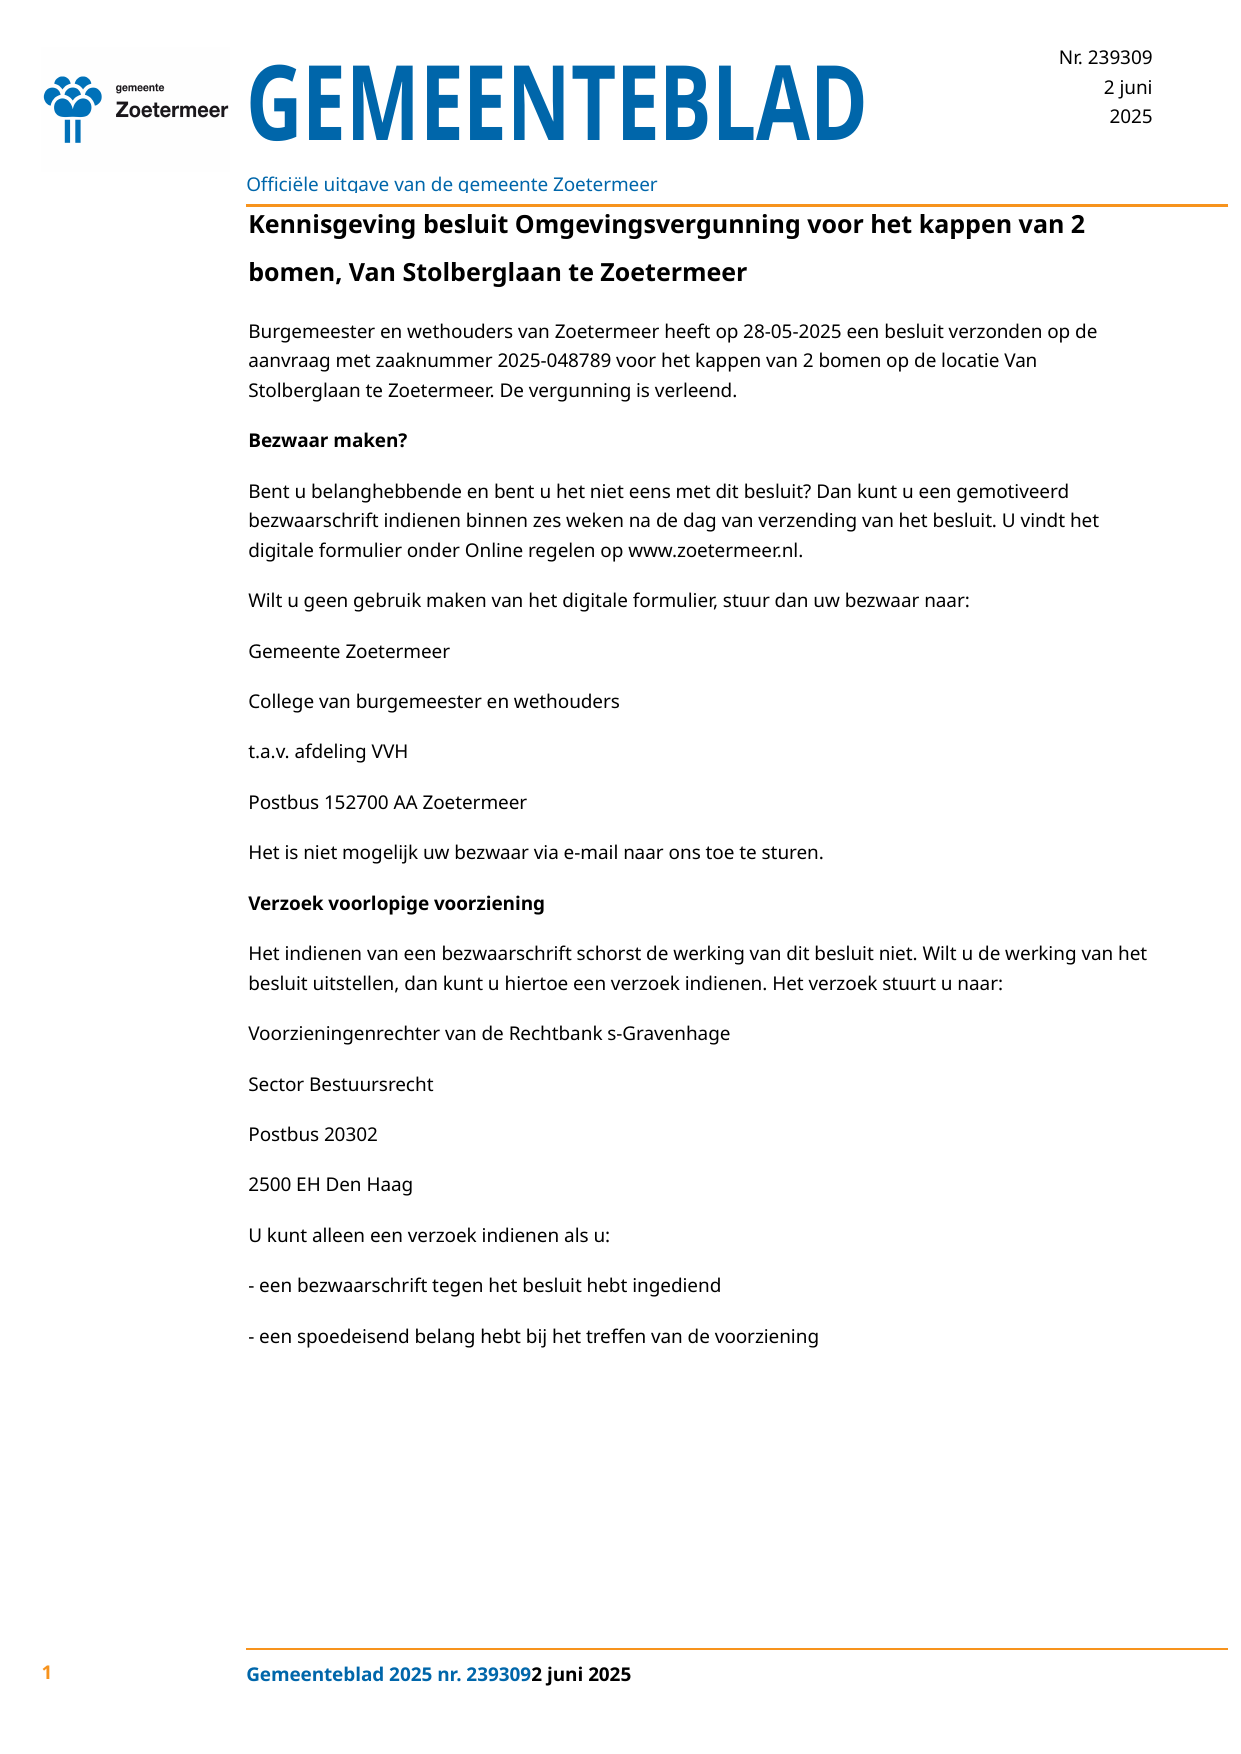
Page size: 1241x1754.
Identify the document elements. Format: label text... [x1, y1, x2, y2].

text U kunt alleen een verzoek indienen als u: [248, 1222, 1152, 1248]
text - een bezwaarschrift tegen het besluit hebt ingediend [248, 1272, 1152, 1298]
text Gemeente Zoetermeer [248, 638, 1152, 664]
text College van burgemeester en wethouders [248, 688, 1152, 714]
text 2500 EH Den Haag [248, 1172, 1152, 1197]
text Wilt u geen gebruik maken van het digitale formulier, stuur dan uw bezwaar naar: [248, 587, 1152, 613]
text Kennisgeving besluit Omgevingsvergunning voor het kappen van 2 bomen, Van Stolberglaan te Zoetermeer [248, 207, 1152, 288]
text Postbus 20302 [248, 1121, 1152, 1147]
text Sector Bestuursrecht [248, 1071, 1152, 1097]
text Verzoek voorlopige voorziening [248, 890, 1152, 916]
text Het indienen van een bezwaarschrift schorst de werking van dit besluit niet. Wilt u de werking van het besluit uitstellen, dan kunt u hiertoe een verzoek indienen. Het verzoek stuurt u naar: [248, 940, 1152, 996]
text Het is niet mogelijk uw bezwaar via e-mail naar ons toe te sturen. [248, 839, 1152, 865]
text t.a.v. afdeling VVH [248, 739, 1152, 764]
picture [41, 47, 231, 172]
text Voorzieningenrechter van de Rechtbank s-Gravenhage [248, 1020, 1152, 1046]
text Bent u belanghebbende en bent u het niet eens met dit besluit? Dan kunt u een gemotiveerd bezwaarschrift indienen binnen zes weken na de dag van verzending van het besluit. U vindt het digitale formulier onder Online regelen op www.zoetermeer.nl. [248, 478, 1152, 563]
text Bezwaar maken? [248, 427, 1152, 453]
text Postbus 152700 AA Zoetermeer [248, 789, 1152, 815]
text - een spoedeisend belang hebt bij het treffen van de voorziening [248, 1323, 1152, 1349]
text Burgemeester en wethouders van Zoetermeer heeft op 28-05-2025 een besluit verzonden op de aanvraag met zaaknummer 2025-048789 voor het kappen van 2 bomen op de locatie Van Stolberglaan te Zoetermeer. De vergunning is verleend. [248, 318, 1152, 403]
